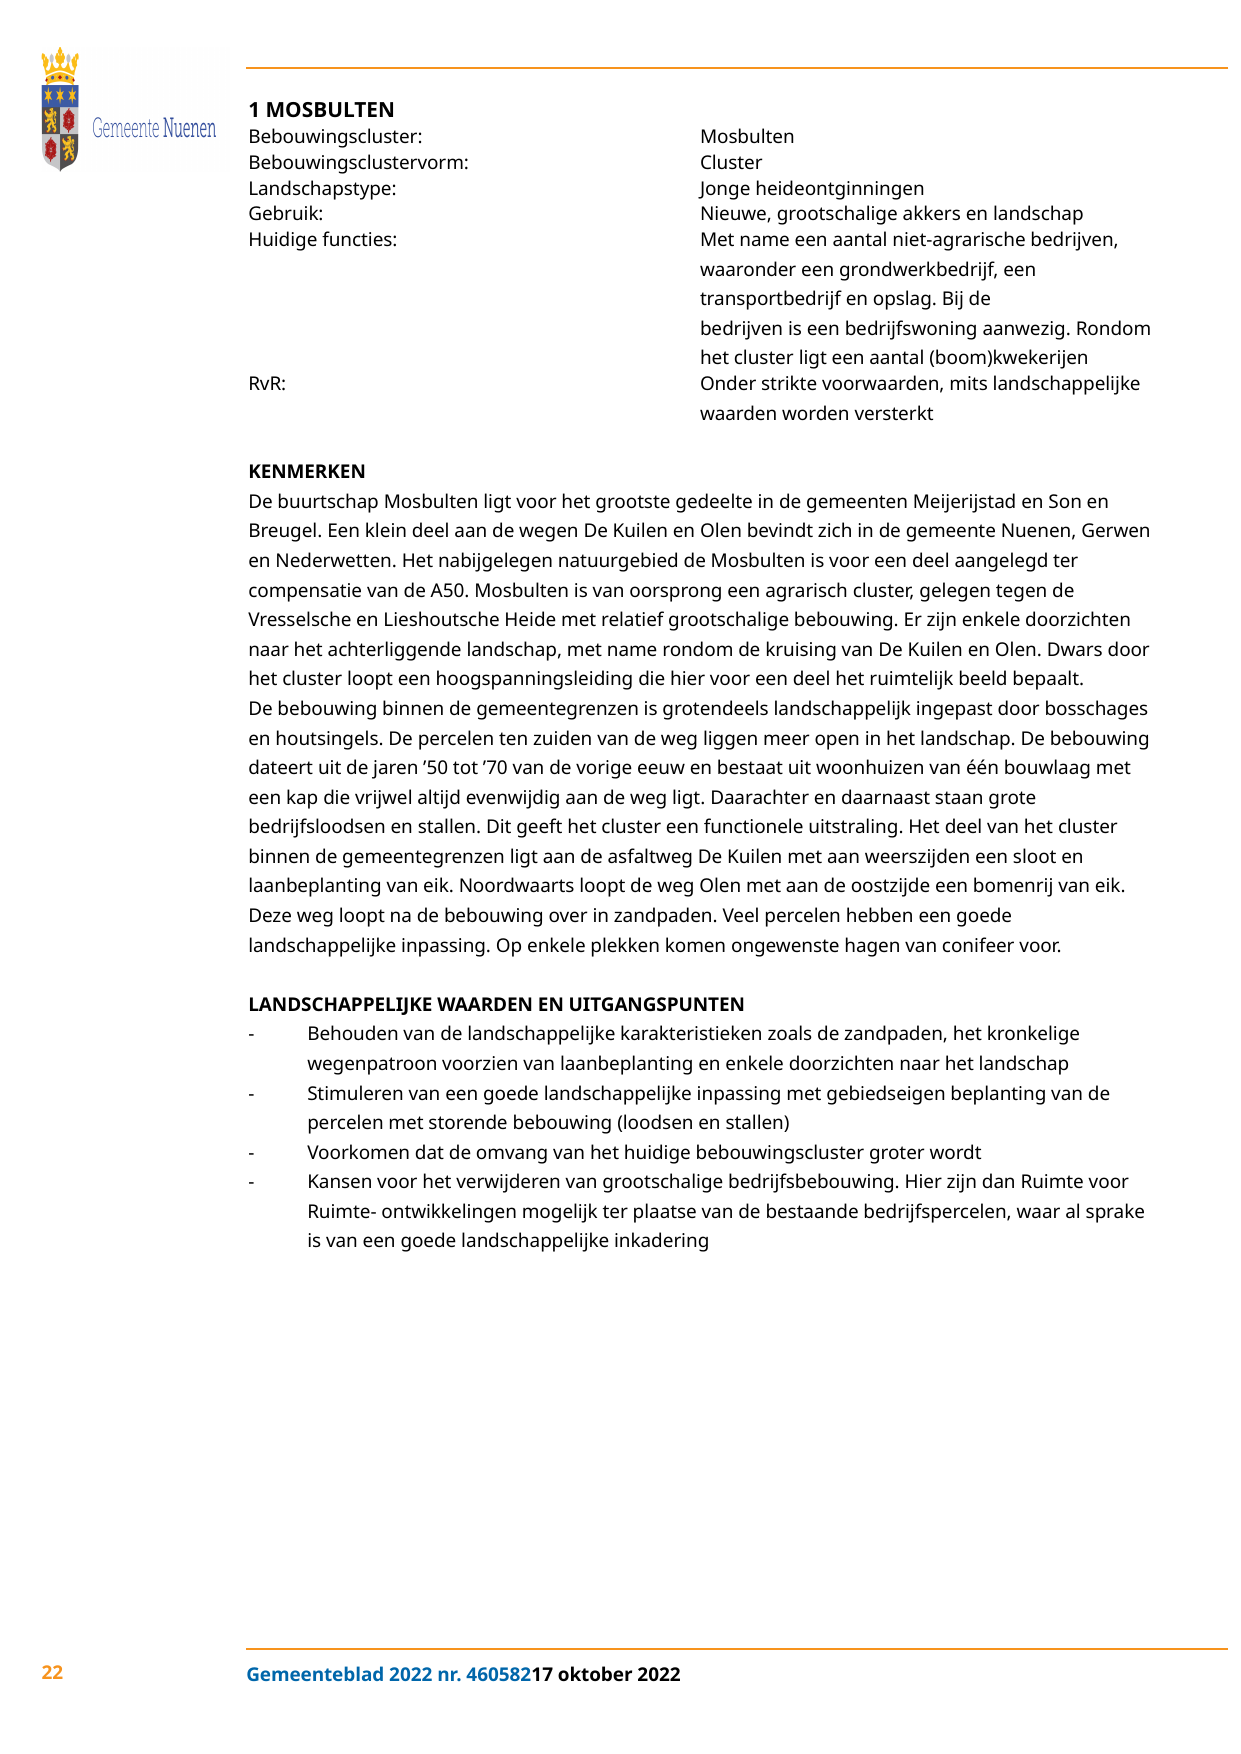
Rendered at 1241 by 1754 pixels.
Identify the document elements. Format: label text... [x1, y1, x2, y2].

table_cell RvR: [248, 370, 700, 426]
text De bebouwing binnen de gemeentegrenzen is grotendeels landschappelijk ingepast door bosschages en houtsingels. De percelen ten zuiden van de weg liggen meer open in het landschap. De bebouwing dateert uit de jaren ’50 tot ’70 van de vorige eeuw en bestaat uit woonhuizen van één bouwlaag met een kap die vrijwel altijd evenwijdig aan de weg ligt. Daarachter en daarnaast staan grote bedrijfsloodsen en stallen. Dit geeft het cluster een functionele uitstraling. Het deel van het cluster binnen de gemeentegrenzen ligt aan de asfaltweg De Kuilen met aan weerszijden een sloot en laanbeplanting van eik. Noordwaarts loopt de weg Olen met aan de oostzijde een bomenrij van eik. Deze weg loopt na de bebouwing over in zandpaden. Veel percelen hebben een goede landschappelijke inpassing. Op enkele plekken komen ongewenste hagen van conifeer voor. [248, 695, 1152, 957]
list Kansen voor het verwijderen van grootschalige bedrijfsbebouwing. Hier zijn dan Ruimte voor Ruimte- ontwikkelingen mogelijk ter plaatse van de bestaande bedrijfspercelen, waar al sprake is van een goede landschappelijke inkadering [248, 1168, 1152, 1253]
table_cell Landschapstype: [248, 175, 700, 201]
table_cell Onder strikte voorwaarden, mits landschappelijke waarden worden versterkt [700, 370, 1152, 426]
table_header Mosbulten [700, 123, 1152, 149]
table_cell Met name een aantal niet-agrarische bedrijven, waaronder een grondwerkbedrijf, een transportbedrijf en opslag. Bij de bedrijven is een bedrijfswoning aanwezig. Rondom het cluster ligt een aantal (boom)kwekerijen [700, 226, 1152, 370]
table_cell Gebruik: [248, 201, 700, 226]
text De buurtschap Mosbulten ligt voor het grootste gedeelte in de gemeenten Meijerijstad en Son en Breugel. Een klein deel aan de wegen De Kuilen en Olen bevindt zich in de gemeente Nuenen, Gerwen en Nederwetten. Het nabijgelegen natuurgebied de Mosbulten is voor een deel aangelegd ter compensatie van de A50. Mosbulten is van oorsprong een agrarisch cluster, gelegen tegen de Vresselsche en Lieshoutsche Heide met relatief grootschalige bebouwing. Er zijn enkele doorzichten naar het achterliggende landschap, met name rondom de kruising van De Kuilen en Olen. Dwars door het cluster loopt een hoogspanningsleiding die hier voor een deel het ruimtelijk beeld bepaalt. [248, 488, 1152, 691]
text LANDSCHAPPELIJKE WAARDEN EN UITGANGSPUNTEN [248, 991, 1152, 1017]
list Voorkomen dat de omvang van het huidige bebouwingscluster groter wordt [248, 1139, 1152, 1164]
list Behouden van de landschappelijke karakteristieken zoals de zandpaden, het kronkelige wegenpatroon voorzien van laanbeplanting en enkele doorzichten naar het landschap [248, 1021, 1152, 1076]
text 1 MOSBULTEN [248, 95, 1152, 123]
picture [41, 47, 231, 172]
list Stimuleren van een goede landschappelijke inpassing met gebiedseigen beplanting van de percelen met storende bebouwing (loodsen en stallen) [248, 1080, 1152, 1135]
table_cell Bebouwingsclustervorm: [248, 149, 700, 175]
table_cell Nieuwe, grootschalige akkers en landschap [700, 201, 1152, 226]
table_cell Cluster [700, 149, 1152, 175]
table_cell Huidige functies: [248, 226, 700, 370]
table_cell Jonge heideontginningen [700, 175, 1152, 201]
text KENMERKEN [248, 458, 1152, 484]
table_header Bebouwingscluster: [248, 123, 700, 149]
